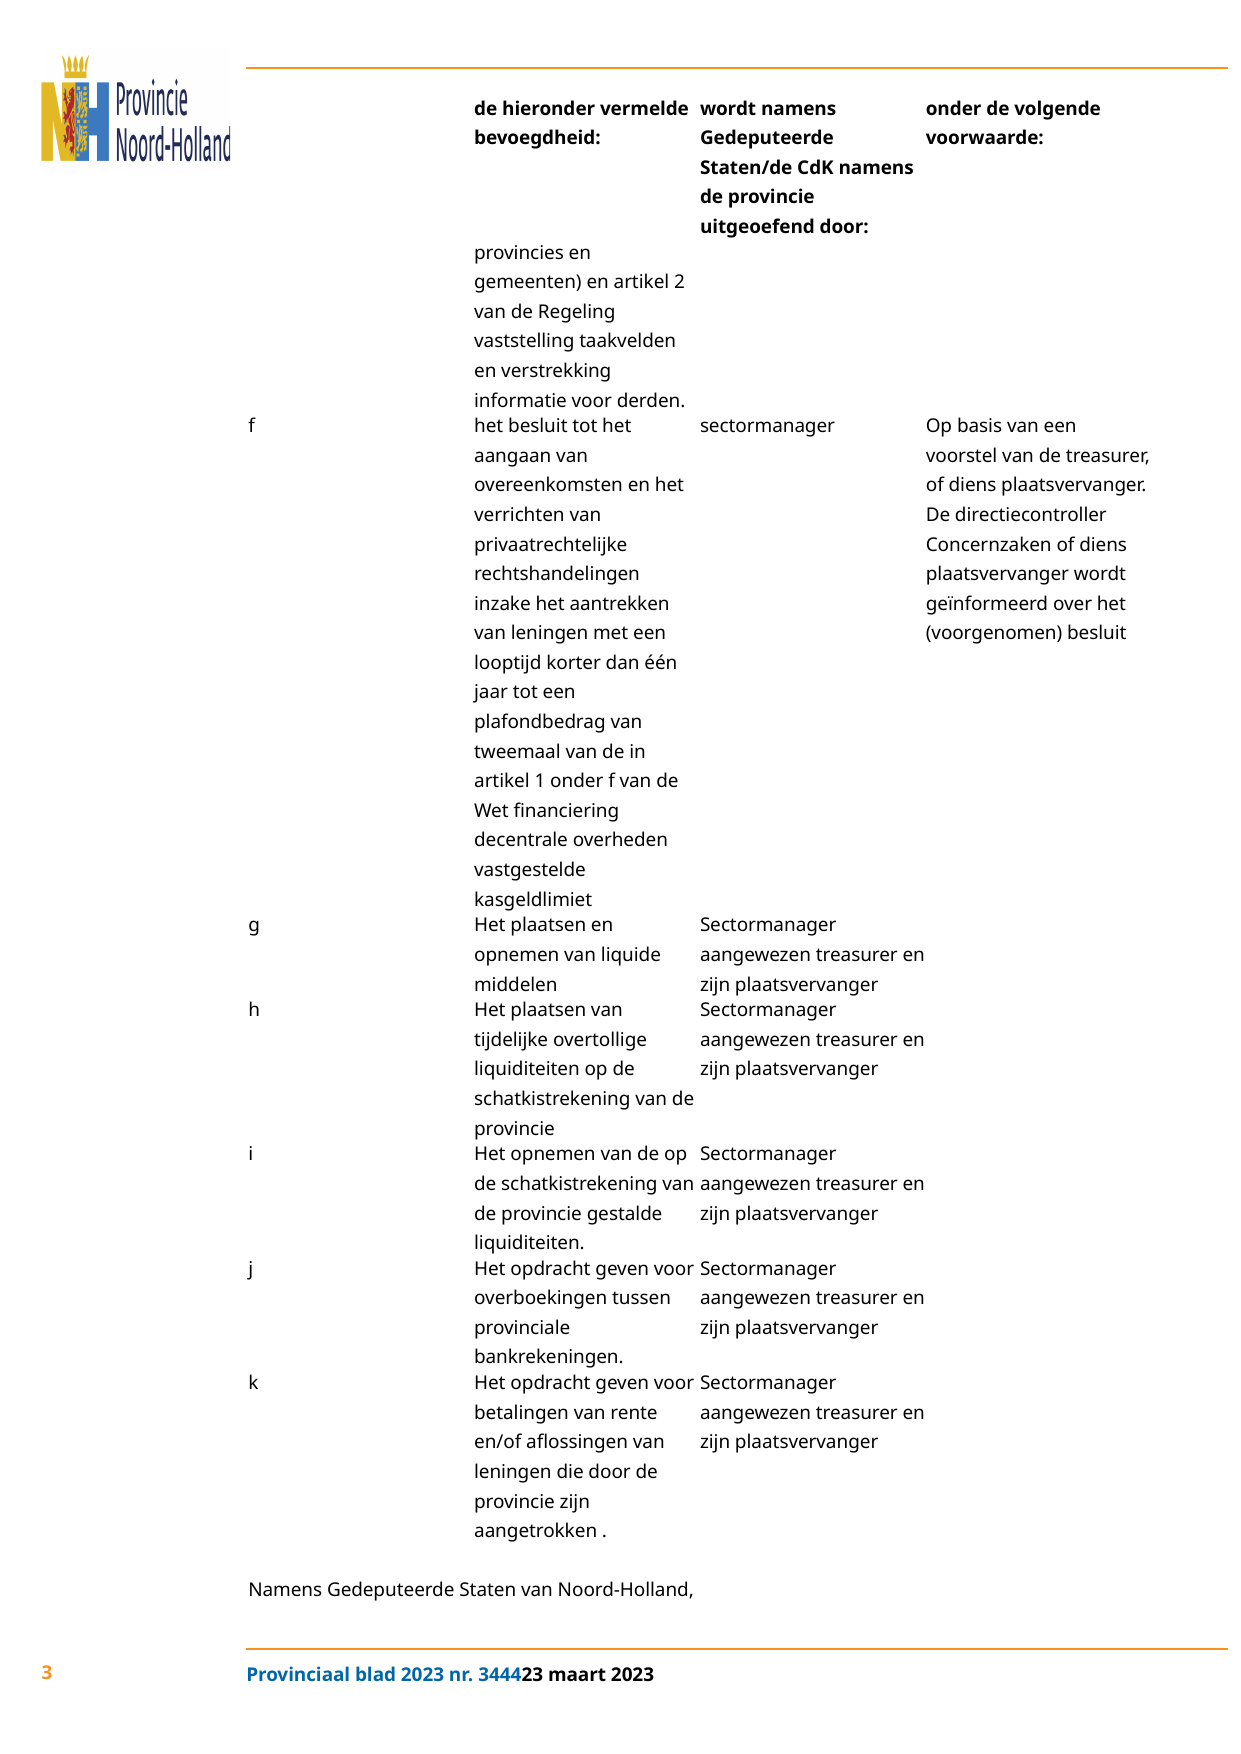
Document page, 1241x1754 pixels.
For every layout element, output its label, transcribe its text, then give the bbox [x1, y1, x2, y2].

table_cell Het opdracht geven voor betalingen van rente en/of aflossingen van leningen die door de provincie zijn aangetrokken . [474, 1370, 700, 1543]
text Namens Gedeputeerde Staten van Noord-Holland, [248, 1576, 1152, 1602]
table_header [248, 95, 474, 239]
table_cell Sectormanager aangewezen treasurer en zijn plaatsvervanger [700, 996, 926, 1141]
table_cell [926, 996, 1152, 1141]
table_cell provincies en gemeenten) en artikel 2 van de Regeling vaststelling taakvelden en verstrekking informatie voor derden. [474, 239, 700, 412]
picture [41, 47, 231, 172]
table_header onder de volgende voorwaarde: [926, 95, 1152, 239]
table_cell Sectormanager aangewezen treasurer en zijn plaatsvervanger [700, 1255, 926, 1369]
table_cell [926, 1255, 1152, 1369]
table_cell Op basis van een voorstel van de treasurer, of diens plaatsvervanger. De directiecontroller Concernzaken of diens plaatsvervanger wordt geïnformeerd over het (voorgenomen) besluit [926, 413, 1152, 912]
table_cell j [248, 1255, 474, 1369]
table_cell [926, 239, 1152, 412]
table_cell Het opdracht geven voor overboekingen tussen provinciale bankrekeningen. [474, 1255, 700, 1369]
table_cell Het plaatsen en opnemen van liquide middelen [474, 912, 700, 996]
table_cell [926, 1141, 1152, 1255]
table_cell Het opnemen van de op de schatkistrekening van de provincie gestalde liquiditeiten. [474, 1141, 700, 1255]
table_cell [926, 912, 1152, 996]
table_cell [926, 1370, 1152, 1543]
table_header de hieronder vermelde bevoegdheid: [474, 95, 700, 239]
table_cell h [248, 996, 474, 1141]
table_cell k [248, 1370, 474, 1543]
table_cell Het plaatsen van tijdelijke overtollige liquiditeiten op de schatkistrekening van de provincie [474, 996, 700, 1141]
table_header wordt namens Gedeputeerde Staten/de CdK namens de provincie uitgeoefend door: [700, 95, 926, 239]
table_cell f [248, 413, 474, 912]
table_cell het besluit tot het aangaan van overeenkomsten en het verrichten van privaatrechtelijke rechtshandelingen inzake het aantrekken van leningen met een looptijd korter dan één jaar tot een plafondbedrag van tweemaal van de in artikel 1 onder f van de Wet financiering decentrale overheden vastgestelde kasgeldlimiet [474, 413, 700, 912]
table_cell Sectormanager aangewezen treasurer en zijn plaatsvervanger [700, 1370, 926, 1543]
table_cell Sectormanager aangewezen treasurer en zijn plaatsvervanger [700, 1141, 926, 1255]
table_cell sectormanager [700, 413, 926, 912]
table_cell Sectormanager aangewezen treasurer en zijn plaatsvervanger [700, 912, 926, 996]
table_cell [248, 239, 474, 412]
table_cell i [248, 1141, 474, 1255]
table_cell g [248, 912, 474, 996]
table_cell [700, 239, 926, 412]
